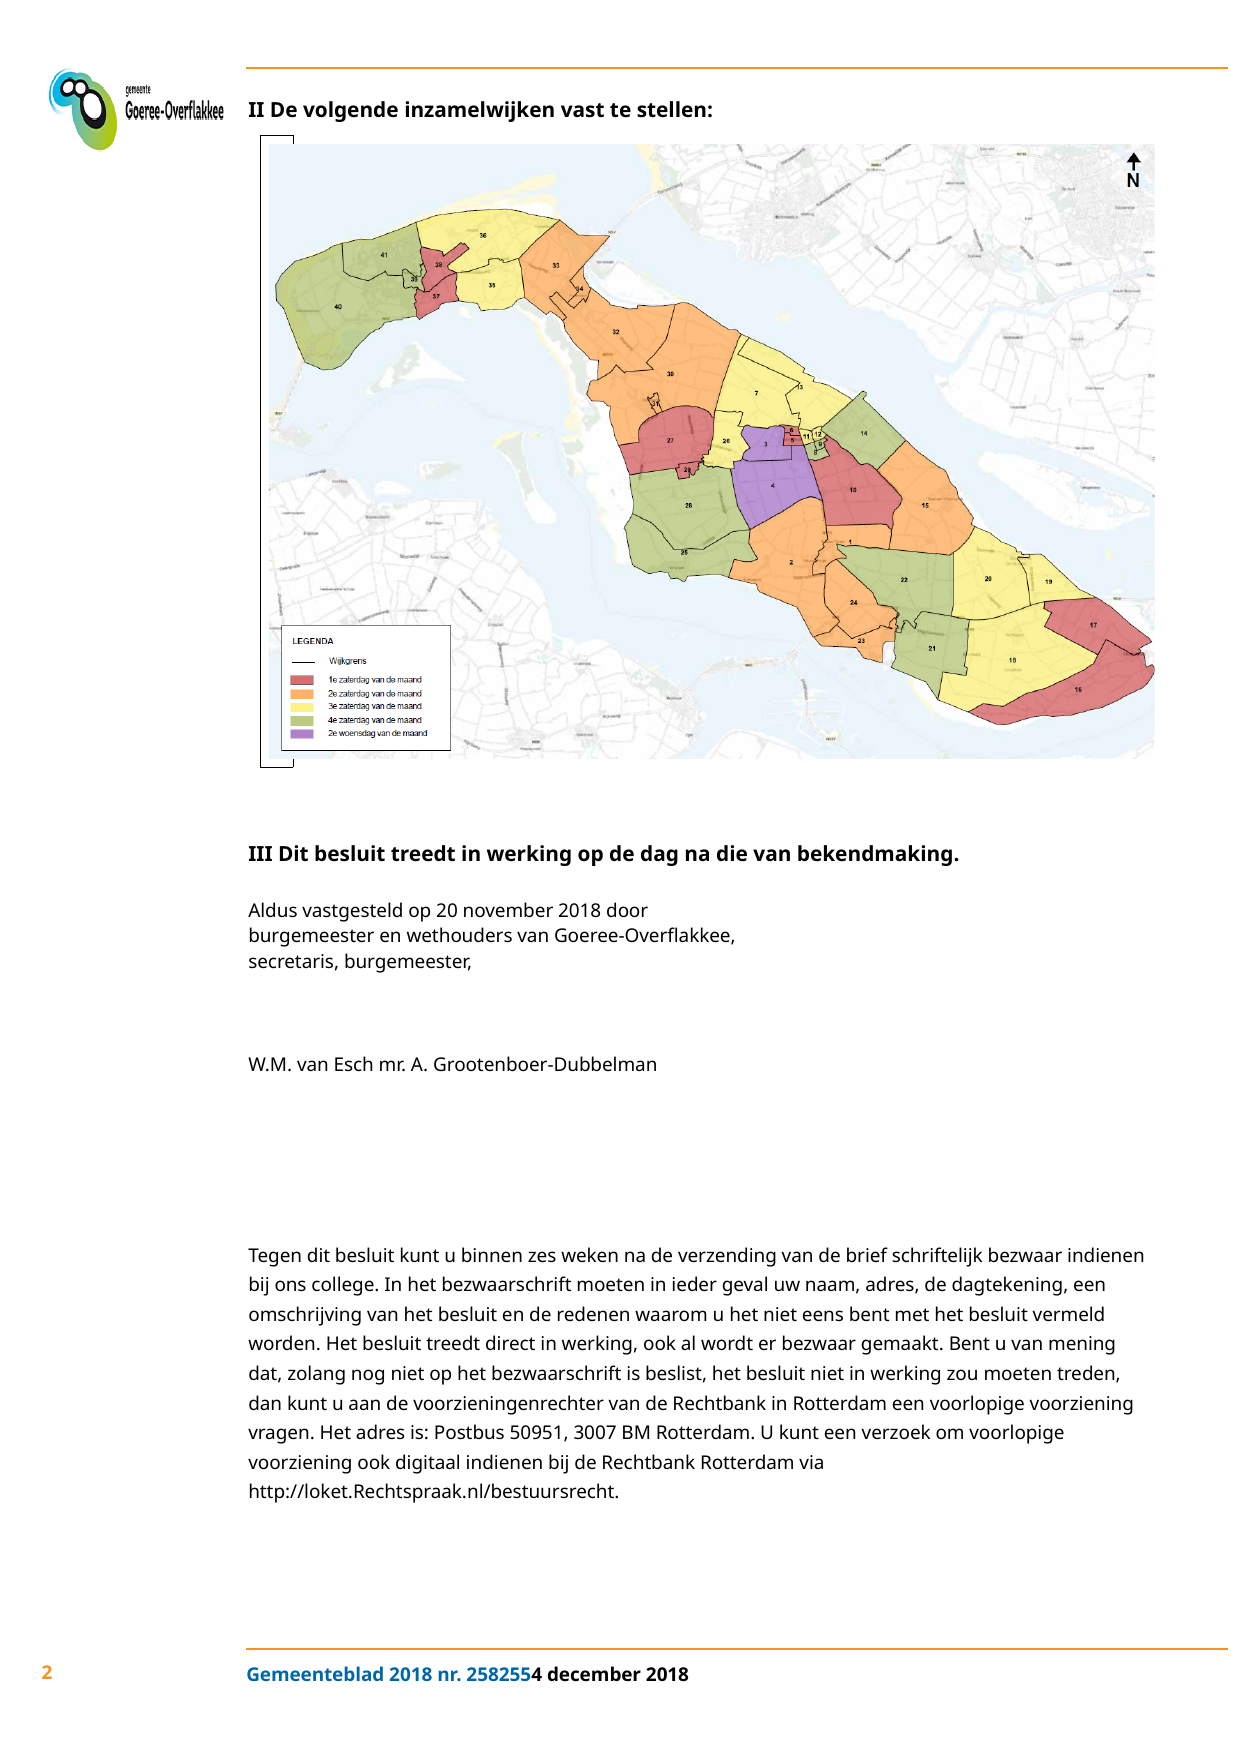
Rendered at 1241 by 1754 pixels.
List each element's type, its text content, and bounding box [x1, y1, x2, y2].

text II De volgende inzamelwijken vast te stellen: [248, 95, 1152, 123]
picture [41, 47, 231, 172]
text secretaris, burgemeester, [248, 948, 1152, 974]
text Aldus vastgesteld op 20 november 2018 door [248, 897, 1152, 923]
text III Dit besluit treedt in werking op de dag na die van bekendmaking. [248, 839, 1152, 867]
text burgemeester en wethouders van Goeree-Overflakkee, [248, 923, 1152, 948]
text Tegen dit besluit kunt u binnen zes weken na de verzending van de brief schriftelijk bezwaar indienen bij ons college. In het bezwaarschrift moeten in ieder geval uw naam, adres, de dagtekening, een omschrijving van het besluit en de redenen waarom u het niet eens bent met het besluit vermeld worden. Het besluit treedt direct in werking, ook al wordt er bezwaar gemaakt. Bent u van mening dat, zolang nog niet op het bezwaarschrift is beslist, het besluit niet in werking zou moeten treden, dan kunt u aan de voorzieningenrechter van de Rechtbank in Rotterdam een voorlopige voorziening vragen. Het adres is: Postbus 50951, 3007 BM Rotterdam. U kunt een verzoek om voorlopige voorziening ook digitaal indienen bij de Rechtbank Rotterdam via http://loket.Rechtspraak.nl/bestuursrecht. [248, 1242, 1152, 1504]
picture [268, 144, 1155, 759]
text W.M. van Esch mr. A. Grootenboer-Dubbelman [248, 1051, 1152, 1077]
